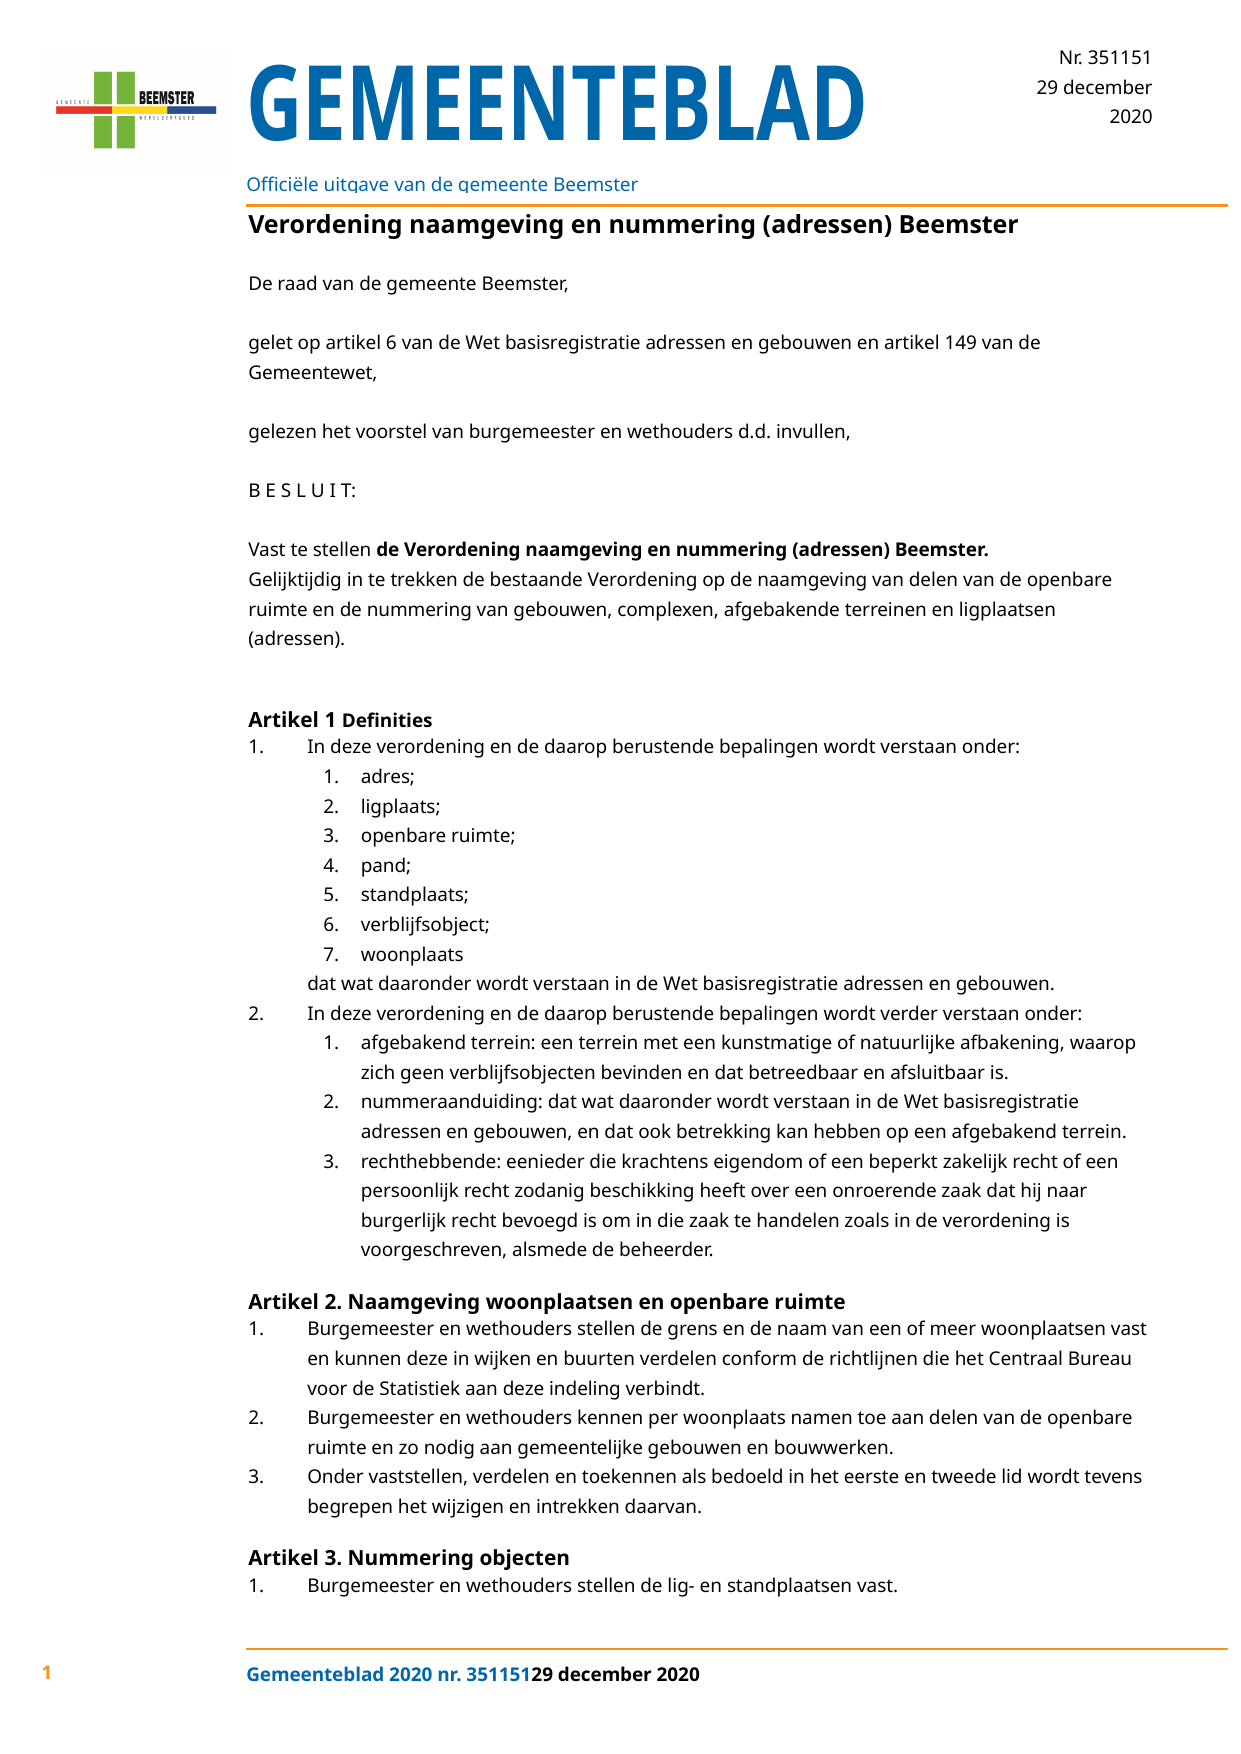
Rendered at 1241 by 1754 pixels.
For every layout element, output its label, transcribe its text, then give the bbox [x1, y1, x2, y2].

list Burgemeester en wethouders stellen de lig- en standplaatsen vast. [248, 1572, 1152, 1598]
list Burgemeester en wethouders stellen de grens en de naam van een of meer woonplaatsen vast en kunnen deze in wijken en buurten verdelen conform de richtlijnen die het Centraal Bureau voor de Statistiek aan deze indeling verbindt. [248, 1316, 1152, 1400]
list ligplaats; [323, 793, 1152, 819]
list openbare ruimte; [323, 822, 1152, 848]
text Artikel 2. Naamgeving woonplaatsen en openbare ruimte [248, 1287, 1152, 1316]
list nummeraanduiding: dat wat daaronder wordt verstaan in de Wet basisregistratie adressen en gebouwen, en dat ook betrekking kan hebben op een afgebakend terrein. [323, 1089, 1152, 1144]
list adres; [323, 763, 1152, 789]
text B E S L U I T: [248, 477, 1152, 503]
text Artikel 3. Nummering objecten [248, 1543, 1152, 1572]
text Gelijktijdig in te trekken de bestaande Verordening op de naamgeving van delen van de openbare ruimte en de nummering van gebouwen, complexen, afgebakende terreinen en ligplaatsen (adressen). [248, 566, 1152, 651]
list verblijfsobject; [323, 911, 1152, 937]
text Verordening naamgeving en nummering (adressen) Beemster [248, 207, 1152, 241]
picture [41, 47, 231, 172]
list Onder vaststellen, verdelen en toekennen als bedoeld in het eerste en tweede lid wordt tevens begrepen het wijzigen en intrekken daarvan. [248, 1463, 1152, 1519]
text Artikel 1 Definities [248, 705, 1152, 734]
list woonplaats [323, 941, 1152, 967]
text gelezen het voorstel van burgemeester en wethouders d.d. invullen, [248, 418, 1152, 444]
list In deze verordening en de daarop berustende bepalingen wordt verstaan onder: [248, 734, 1152, 759]
list In deze verordening en de daarop berustende bepalingen wordt verder verstaan onder: [248, 1000, 1152, 1026]
list dat wat daaronder wordt verstaan in de Wet basisregistratie adressen en gebouwen. [248, 970, 1152, 996]
text gelet op artikel 6 van de Wet basisregistratie adressen en gebouwen en artikel 149 van de Gemeentewet, [248, 329, 1152, 385]
list pand; [323, 852, 1152, 878]
text Vast te stellen de Verordening naamgeving en nummering (adressen) Beemster. [248, 537, 1152, 562]
list rechthebbende: eenieder die krachtens eigendom of een beperkt zakelijk recht of een persoonlijk recht zodanig beschikking heeft over een onroerende zaak dat hij naar burgerlijk recht bevoegd is om in die zaak te handelen zoals in de verordening is voorgeschreven, alsmede de beheerder. [323, 1148, 1152, 1262]
list standplaats; [323, 882, 1152, 907]
list afgebakend terrein: een terrein met een kunstmatige of natuurlijke afbakening, waarop zich geen verblijfsobjecten bevinden en dat betreedbaar en afsluitbaar is. [323, 1029, 1152, 1085]
list Burgemeester en wethouders kennen per woonplaats namen toe aan delen van de openbare ruimte en zo nodig aan gemeentelijke gebouwen en bouwwerken. [248, 1404, 1152, 1459]
text De raad van de gemeente Beemster, [248, 270, 1152, 296]
